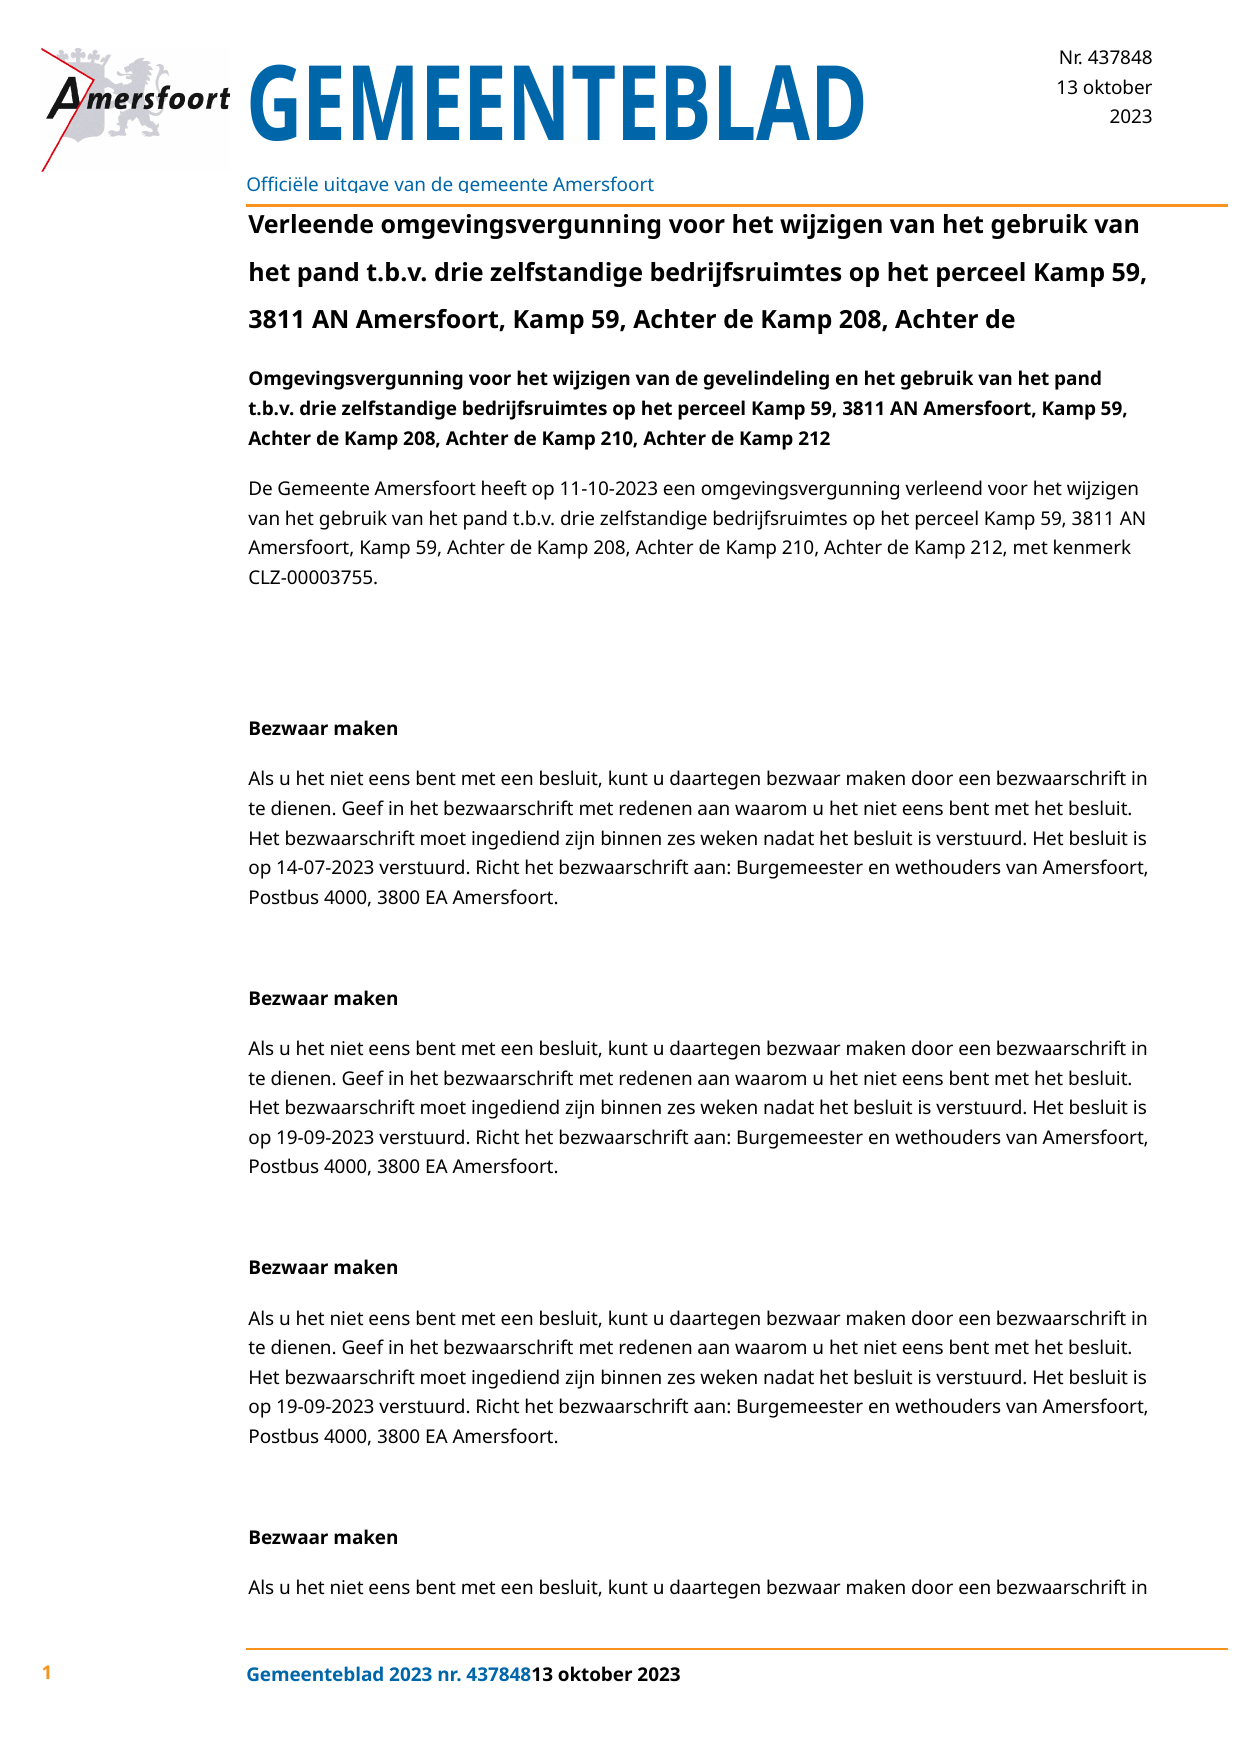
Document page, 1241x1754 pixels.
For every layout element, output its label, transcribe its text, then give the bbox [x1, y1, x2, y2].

text Bezwaar maken [248, 715, 1152, 741]
text Bezwaar maken [248, 1254, 1152, 1280]
text Als u het niet eens bent met een besluit, kunt u daartegen bezwaar maken door een bezwaarschrift in te dienen. Geef in het bezwaarschrift met redenen aan waarom u het niet eens bent met het besluit. Het bezwaarschrift moet ingediend zijn binnen zes weken nadat het besluit is verstuurd. Het besluit is op 14-07-2023 verstuurd. Richt het bezwaarschrift aan: Burgemeester en wethouders van Amersfoort, Postbus 4000, 3800 EA Amersfoort. [248, 766, 1152, 909]
text De Gemeente Amersfoort heeft op 11-10-2023 een omgevingsvergunning verleend voor het wijzigen van het gebruik van het pand t.b.v. drie zelfstandige bedrijfsruimtes op het perceel Kamp 59, 3811 AN Amersfoort, Kamp 59, Achter de Kamp 208, Achter de Kamp 210, Achter de Kamp 212, met kenmerk CLZ-00003755. [248, 475, 1152, 589]
text Als u het niet eens bent met een besluit, kunt u daartegen bezwaar maken door een bezwaarschrift in te dienen. Geef in het bezwaarschrift met redenen aan waarom u het niet eens bent met het besluit. Het bezwaarschrift moet ingediend zijn binnen zes weken nadat het besluit is verstuurd. Het besluit is op 19-09-2023 verstuurd. Richt het bezwaarschrift aan: Burgemeester en wethouders van Amersfoort, Postbus 4000, 3800 EA Amersfoort. [248, 1305, 1152, 1449]
text Bezwaar maken [248, 985, 1152, 1010]
text Omgevingsvergunning voor het wijzigen van de gevelindeling en het gebruik van het pand t.b.v. drie zelfstandige bedrijfsruimtes op het perceel Kamp 59, 3811 AN Amersfoort, Kamp 59, Achter de Kamp 208, Achter de Kamp 210, Achter de Kamp 212 [248, 366, 1152, 450]
picture [41, 47, 231, 172]
text Verleende omgevingsvergunning voor het wijzigen van het gebruik van het pand t.b.v. drie zelfstandige bedrijfsruimtes op het perceel Kamp 59, 3811 AN Amersfoort, Kamp 59, Achter de Kamp 208, Achter de [248, 207, 1152, 336]
text Bezwaar maken [248, 1524, 1152, 1549]
text Als u het niet eens bent met een besluit, kunt u daartegen bezwaar maken door een bezwaarschrift in te dienen. Geef in het bezwaarschrift met redenen aan waarom u het niet eens bent met het besluit. Het bezwaarschrift moet ingediend zijn binnen zes weken nadat het besluit is verstuurd. Het besluit is op 19-09-2023 verstuurd. Richt het bezwaarschrift aan: Burgemeester en wethouders van Amersfoort, Postbus 4000, 3800 EA Amersfoort. [248, 1035, 1152, 1179]
text Als u het niet eens bent met een besluit, kunt u daartegen bezwaar maken door een bezwaarschrift in [248, 1574, 1152, 1600]
